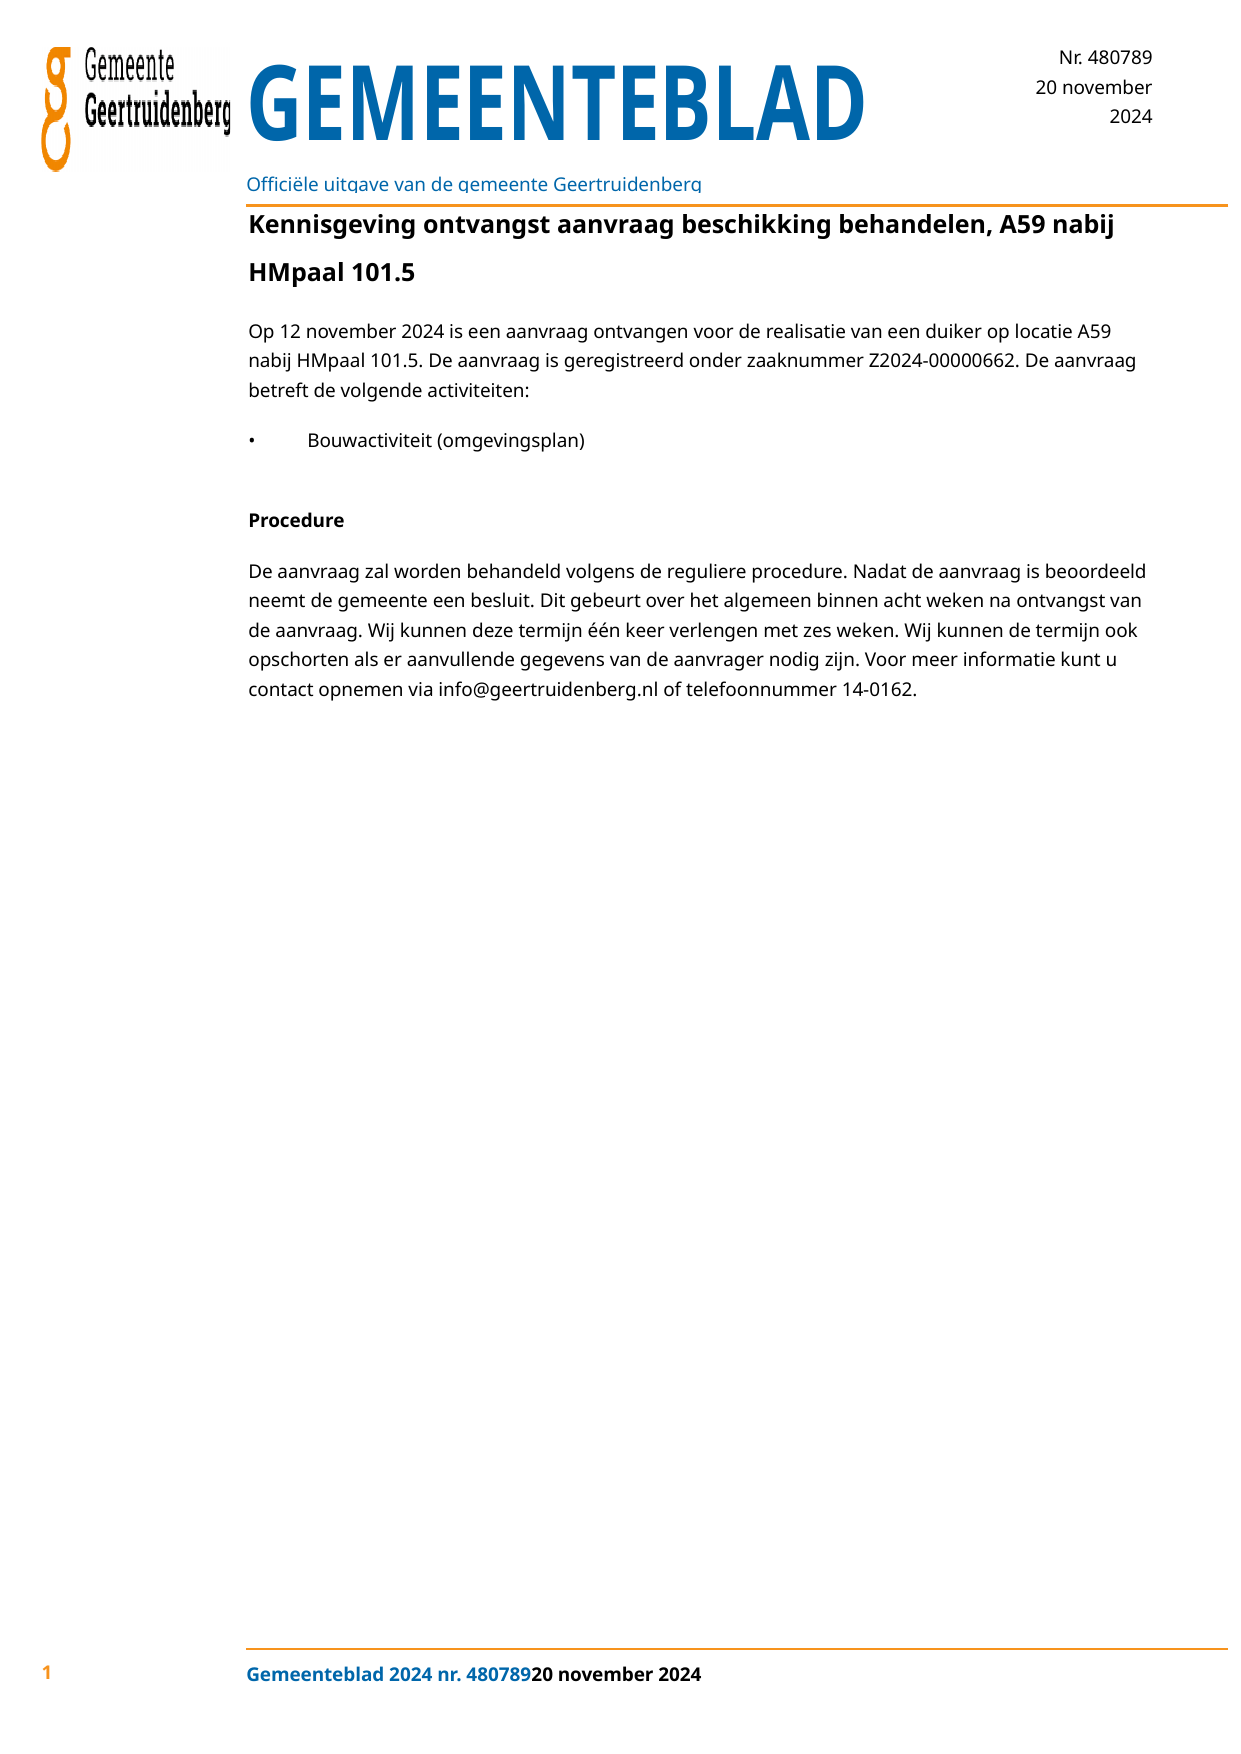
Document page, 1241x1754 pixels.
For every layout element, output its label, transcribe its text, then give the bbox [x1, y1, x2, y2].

text Op 12 november 2024 is een aanvraag ontvangen voor de realisatie van een duiker op locatie A59 nabij HMpaal 101.5. De aanvraag is geregistreerd onder zaaknummer Z2024-00000662. De aanvraag betreft de volgende activiteiten: [248, 318, 1152, 403]
text Kennisgeving ontvangst aanvraag beschikking behandelen, A59 nabij HMpaal 101.5 [248, 207, 1152, 288]
text De aanvraag zal worden behandeld volgens de reguliere procedure. Nadat de aanvraag is beoordeeld neemt de gemeente een besluit. Dit gebeurt over het algemeen binnen acht weken na ontvangst van de aanvraag. Wij kunnen deze termijn één keer verlengen met zes weken. Wij kunnen de termijn ook opschorten als er aanvullende gegevens van de aanvrager nodig zijn. Voor meer informatie kunt u contact opnemen via info@geertruidenberg.nl of telefoonnummer 14-0162. [248, 558, 1152, 702]
picture [41, 47, 231, 172]
text Procedure [248, 507, 1152, 533]
list Bouwactiviteit (omgevingsplan) [248, 427, 1152, 453]
